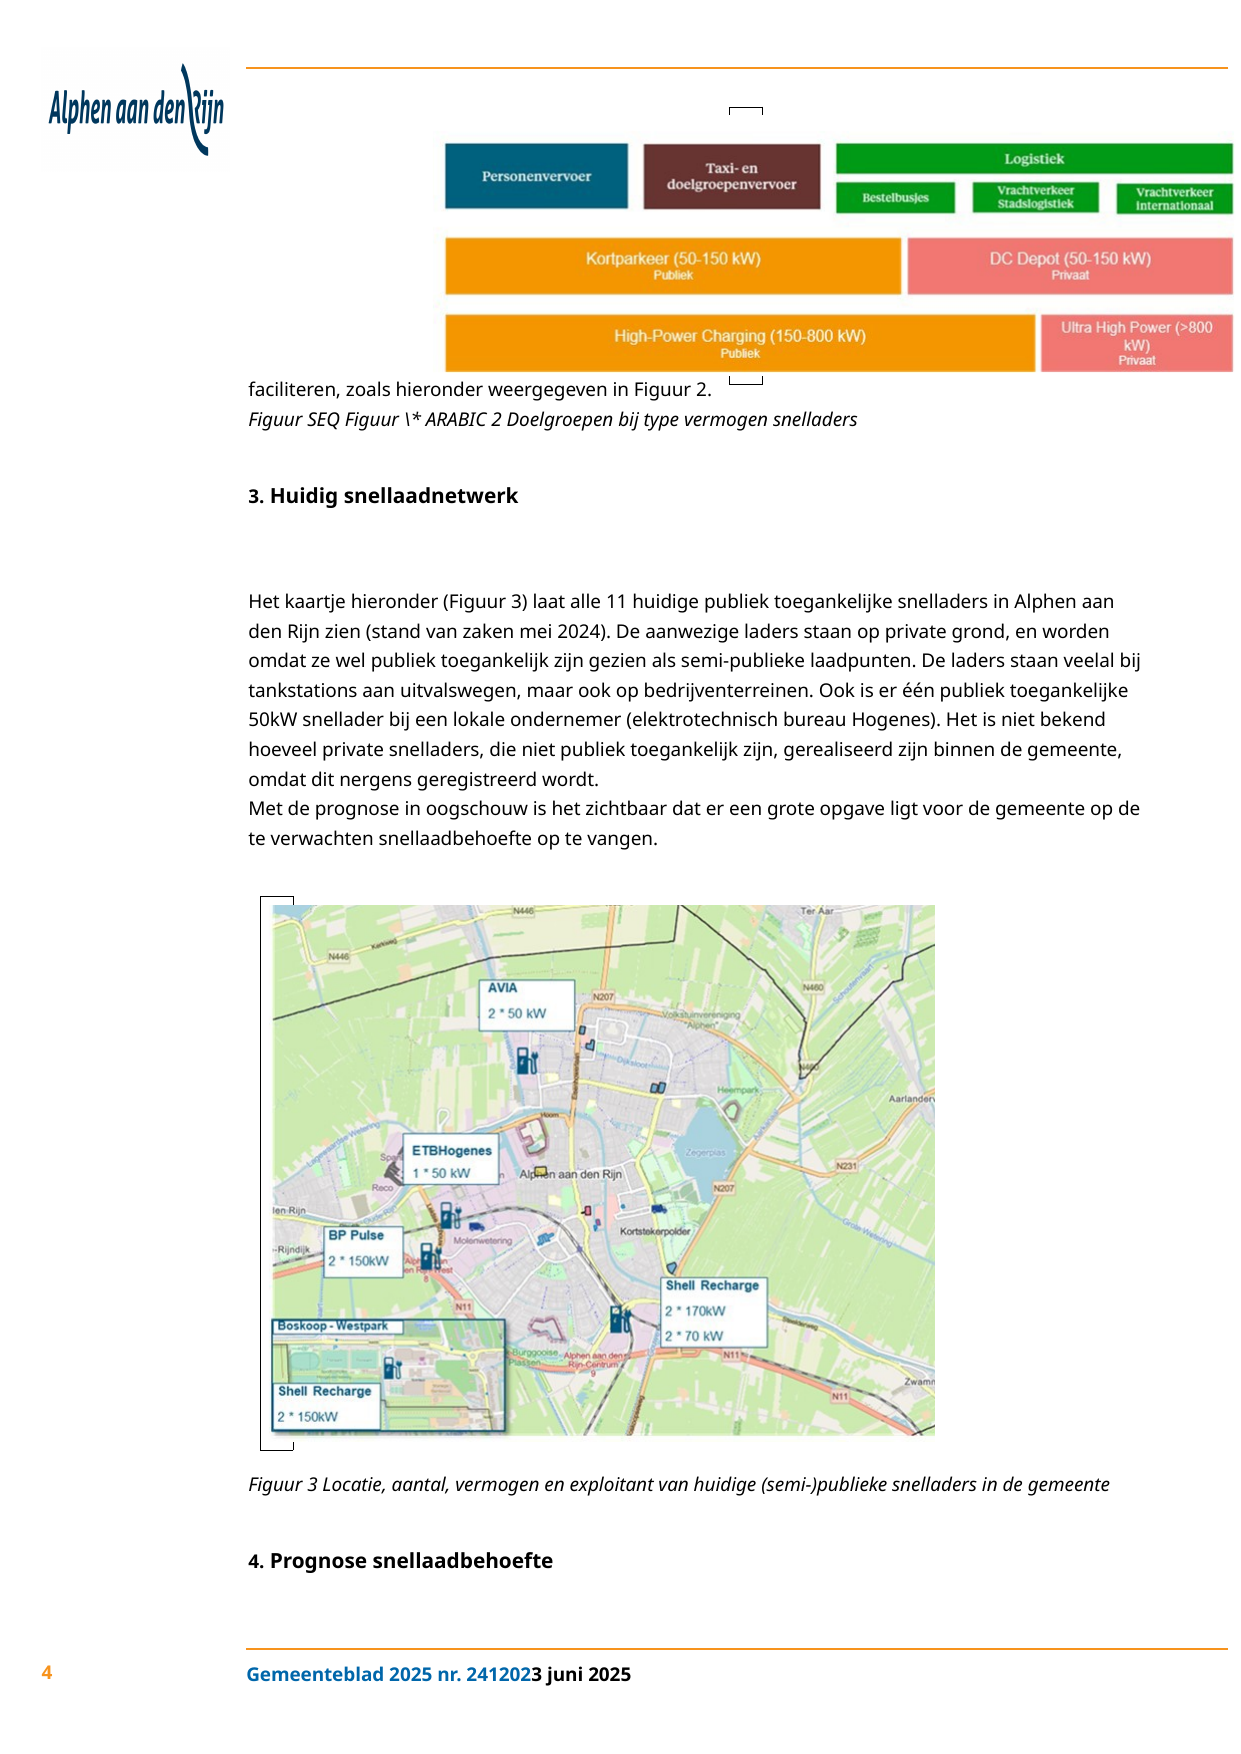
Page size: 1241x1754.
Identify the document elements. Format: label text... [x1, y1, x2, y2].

picture [432, 115, 1241, 376]
picture [268, 905, 935, 1442]
picture [41, 47, 231, 172]
text Met de prognose in oogschouw is het zichtbaar dat er een grote opgave ligt voor de gemeente op de te verwachten snellaadbehoefte op te vangen. [248, 795, 1152, 851]
text Het kaartje hieronder (Figuur 3) laat alle 11 huidige publiek toegankelijke snelladers in Alphen aan den Rijn zien (stand van zaken mei 2024). De aanwezige laders staan op private grond, en worden omdat ze wel publiek toegankelijk zijn gezien als semi-publieke laadpunten. De laders staan veelal bij tankstations aan uitvalswegen, maar ook op bedrijventerreinen. Ook is er één publiek toegankelijke 50kW snellader bij een lokale ondernemer (elektrotechnisch bureau Hogenes). Het is niet bekend hoeveel private snelladers, die niet publiek toegankelijk zijn, gerealiseerd zijn binnen de gemeente, omdat dit nergens geregistreerd wordt. [248, 588, 1152, 791]
text faciliteren, zoals hieronder weergegeven in Figuur 2. [248, 95, 1152, 402]
text Figuur 3 Locatie, aantal, vermogen en exploitant van huidige (semi-)publieke snelladers in de gemeente [248, 1471, 1152, 1497]
text 3. Huidig snellaadnetwerk [248, 481, 1152, 509]
text Figuur SEQ Figuur \* ARABIC 2 Doelgroepen bij type vermogen snelladers [248, 406, 1152, 431]
text 4. Prognose snellaadbehoefte [248, 1547, 1152, 1575]
